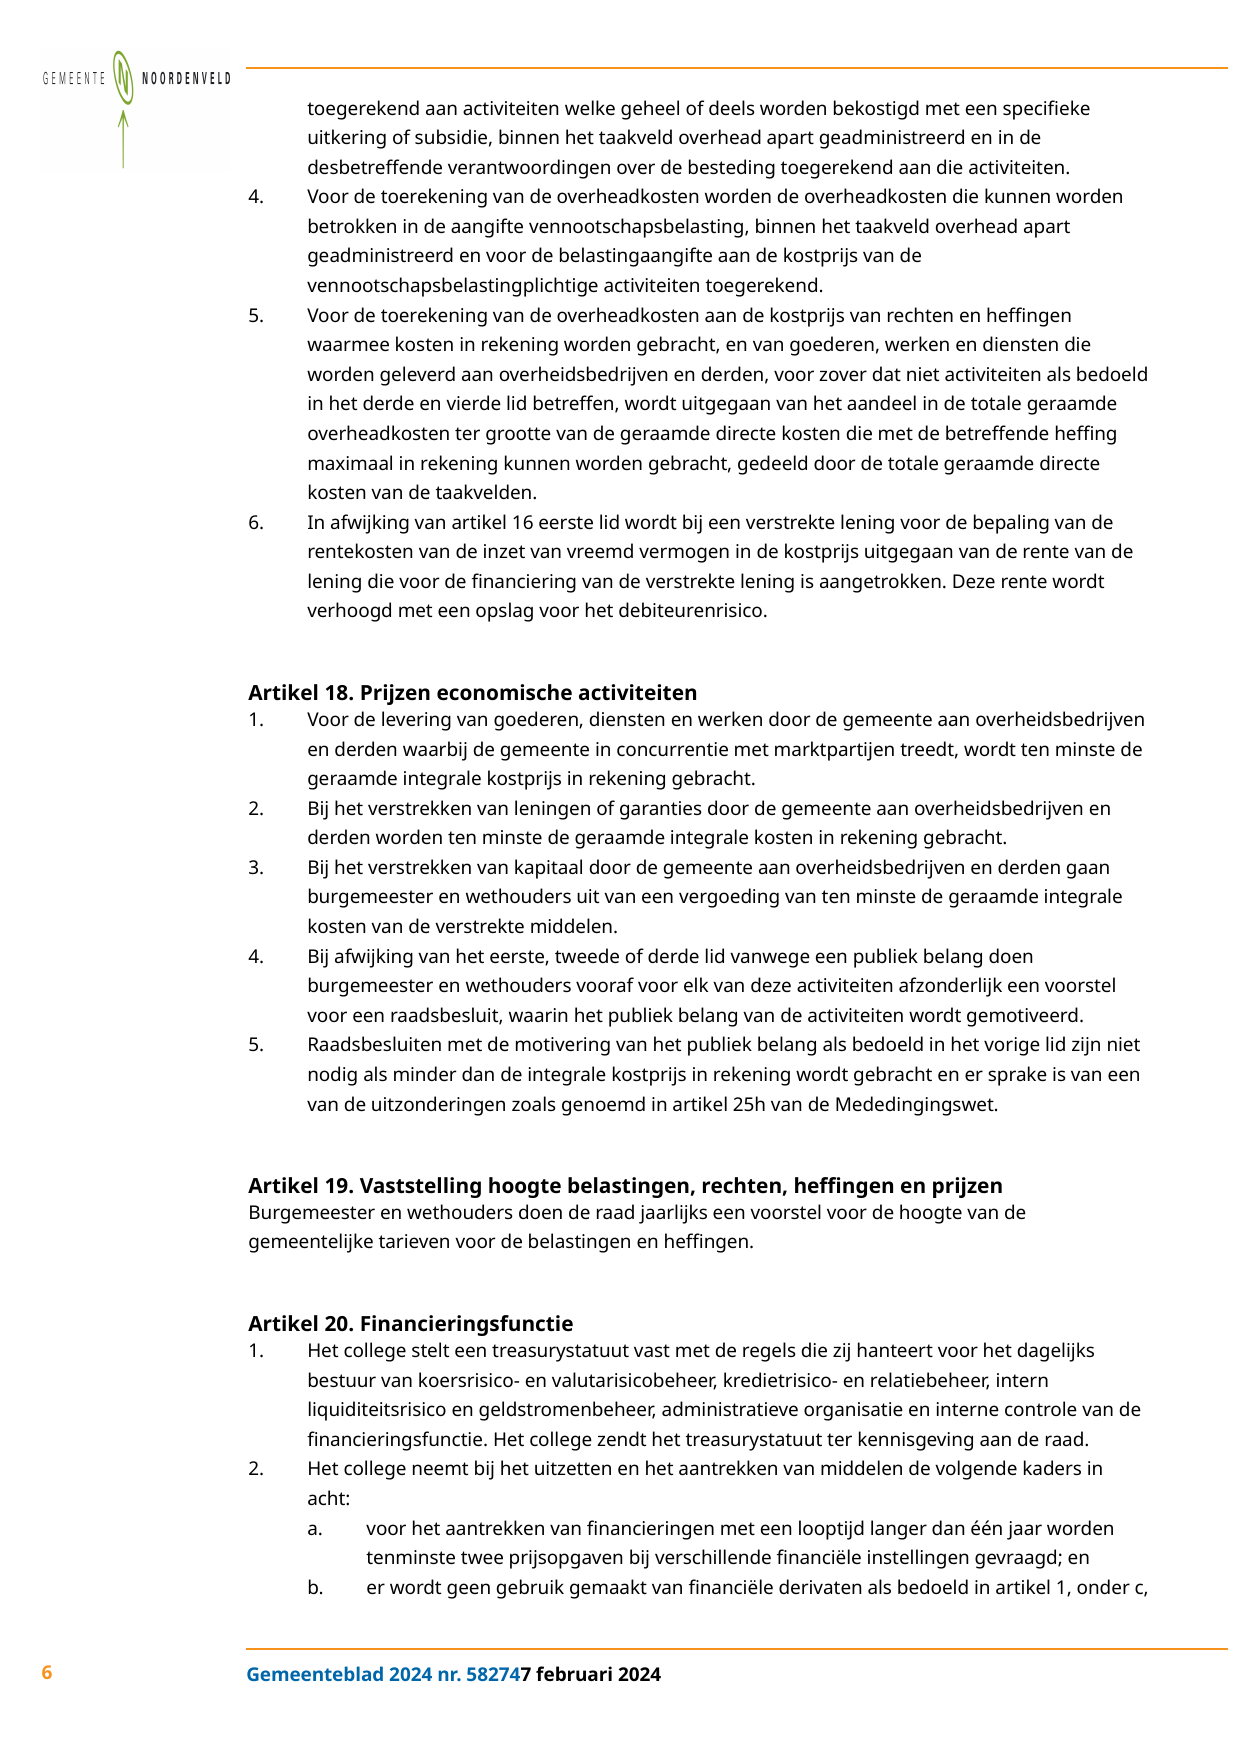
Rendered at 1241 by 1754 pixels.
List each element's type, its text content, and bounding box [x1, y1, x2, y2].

text Artikel 19. Vaststelling hoogte belastingen, rechten, heffingen en prijzen [248, 1171, 1152, 1199]
list In afwijking van artikel 16 eerste lid wordt bij een verstrekte lening voor de bepaling van de rentekosten van de inzet van vreemd vermogen in de kostprijs uitgegaan van de rente van de lening die voor de financiering van de verstrekte lening is aangetrokken. Deze rente wordt verhoogd met een opslag voor het debiteurenrisico. [248, 509, 1152, 623]
list Voor de levering van goederen, diensten en werken door de gemeente aan overheidsbedrijven en derden waarbij de gemeente in concurrentie met marktpartijen treedt, wordt ten minste de geraamde integrale kostprijs in rekening gebracht. [248, 706, 1152, 791]
list Het college stelt een treasurystatuut vast met de regels die zij hanteert voor het dagelijks bestuur van koersrisico- en valutarisicobeheer, kredietrisico- en relatiebeheer, intern liquiditeitsrisico en geldstromenbeheer, administratieve organisatie en interne controle van de financieringsfunctie. Het college zendt het treasurystatuut ter kennisgeving aan de raad. [248, 1337, 1152, 1452]
list voor het aantrekken van financieringen met een looptijd langer dan één jaar worden tenminste twee prijsopgaven bij verschillende financiële instellingen gevraagd; en [307, 1515, 1152, 1570]
text Artikel 20. Financieringsfunctie [248, 1309, 1152, 1337]
list Het college neemt bij het uitzetten en het aantrekken van middelen de volgende kaders in acht: [248, 1456, 1152, 1511]
list Voor de toerekening van de overheadkosten worden de overheadkosten die kunnen worden betrokken in de aangifte vennootschapsbelasting, binnen het taakveld overhead apart geadministreerd en voor de belastingaangifte aan de kostprijs van de vennootschapsbelastingplichtige activiteiten toegerekend. [248, 183, 1152, 298]
text Burgemeester en wethouders doen de raad jaarlijks een voorstel voor de hoogte van de gemeentelijke tarieven voor de belastingen en heffingen. [248, 1199, 1152, 1254]
list Raadsbesluiten met de motivering van het publiek belang als bedoeld in het vorige lid zijn niet nodig als minder dan de integrale kostprijs in rekening wordt gebracht en er sprake is van een van de uitzonderingen zoals genoemd in artikel 25h van de Mededingingswet. [248, 1032, 1152, 1116]
picture [41, 47, 231, 172]
list Bij afwijking van het eerste, tweede of derde lid vanwege een publiek belang doen burgemeester en wethouders vooraf voor elk van deze activiteiten afzonderlijk een voorstel voor een raadsbesluit, waarin het publiek belang van de activiteiten wordt gemotiveerd. [248, 943, 1152, 1028]
text Artikel 18. Prijzen economische activiteiten [248, 678, 1152, 706]
list Voor de toerekening van de overheadkosten aan de kostprijs van rechten en heffingen waarmee kosten in rekening worden gebracht, en van goederen, werken en diensten die worden geleverd aan overheidsbedrijven en derden, voor zover dat niet activiteiten als bedoeld in het derde en vierde lid betreffen, wordt uitgegaan van het aandeel in de totale geraamde overheadkosten ter grootte van de geraamde directe kosten die met de betreffende heffing maximaal in rekening kunnen worden gebracht, gedeeld door de totale geraamde directe kosten van de taakvelden. [248, 302, 1152, 505]
list Bij het verstrekken van kapitaal door de gemeente aan overheidsbedrijven en derden gaan burgemeester en wethouders uit van een vergoeding van ten minste de geraamde integrale kosten van de verstrekte middelen. [248, 854, 1152, 939]
list er wordt geen gebruik gemaakt van financiële derivaten als bedoeld in artikel 1, onder c, [307, 1574, 1152, 1599]
list Bij het verstrekken van leningen of garanties door de gemeente aan overheidsbedrijven en derden worden ten minste de geraamde integrale kosten in rekening gebracht. [248, 795, 1152, 850]
list toegerekend aan activiteiten welke geheel of deels worden bekostigd met een specifieke uitkering of subsidie, binnen het taakveld overhead apart geadministreerd en in de desbetreffende verantwoordingen over de besteding toegerekend aan die activiteiten. [248, 95, 1152, 180]
